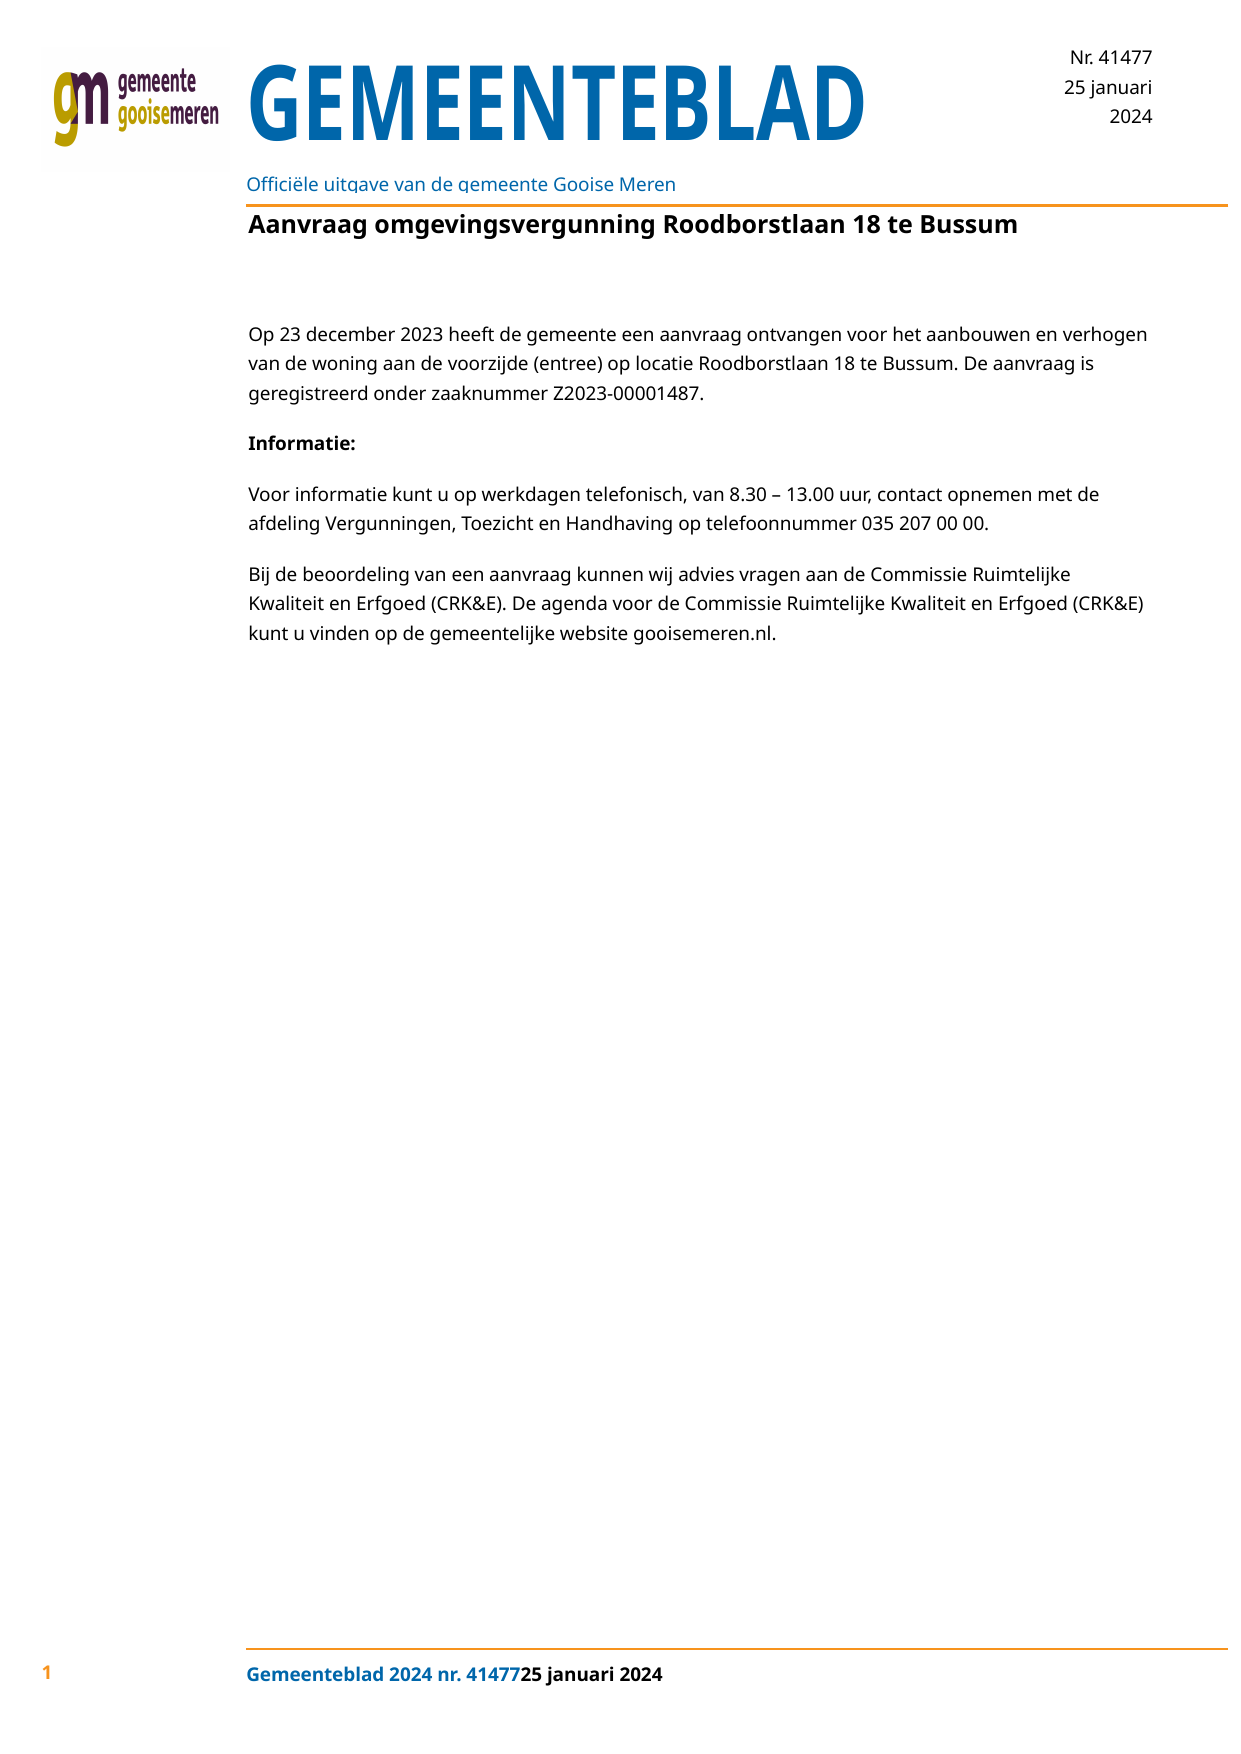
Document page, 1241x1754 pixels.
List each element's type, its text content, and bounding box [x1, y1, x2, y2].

text Informatie: [248, 430, 1152, 456]
text Op 23 december 2023 heeft de gemeente een aanvraag ontvangen voor het aanbouwen en verhogen van de woning aan de voorzijde (entree) op locatie Roodborstlaan 18 te Bussum. De aanvraag is geregistreerd onder zaaknummer Z2023-00001487. [248, 321, 1152, 406]
text Voor informatie kunt u op werkdagen telefonisch, van 8.30 – 13.00 uur, contact opnemen met de afdeling Vergunningen, Toezicht en Handhaving op telefoonnummer 035 207 00 00. [248, 481, 1152, 536]
text Aanvraag omgevingsvergunning Roodborstlaan 18 te Bussum [248, 207, 1152, 241]
picture [41, 47, 231, 172]
text Bij de beoordeling van een aanvraag kunnen wij advies vragen aan de Commissie Ruimtelijke Kwaliteit en Erfgoed (CRK&E). De agenda voor de Commissie Ruimtelijke Kwaliteit en Erfgoed (CRK&E) kunt u vinden op de gemeentelijke website gooisemeren.nl. [248, 561, 1152, 646]
